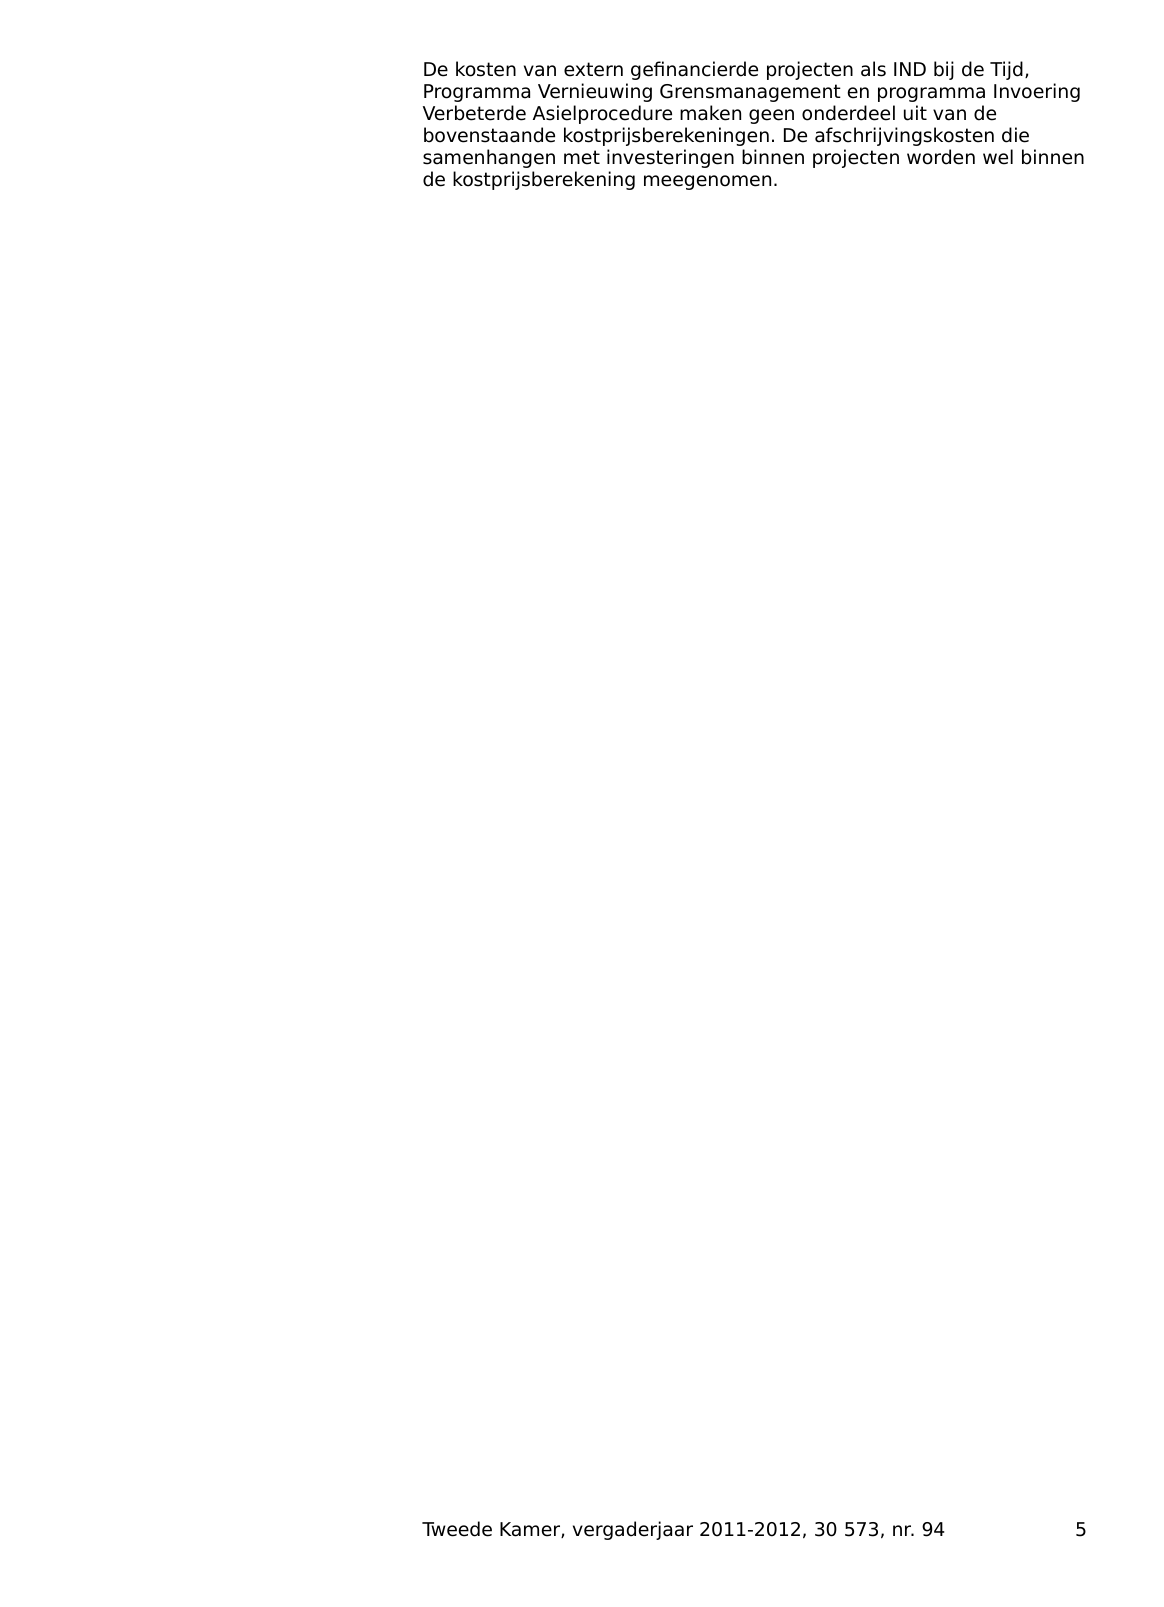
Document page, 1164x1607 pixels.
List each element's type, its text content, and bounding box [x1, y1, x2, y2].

text De kosten van extern gefinancierde projecten als IND bij de Tijd, Programma Vernieuwing Grensmanagement en programma Invoering Verbeterde Asielprocedure maken geen onderdeel uit van de bovenstaande kostprijsberekeningen. De afschrijvingskosten die samenhangen met investeringen binnen projecten worden wel binnen de kostprijsberekening meegenomen. [422, 59, 1087, 191]
